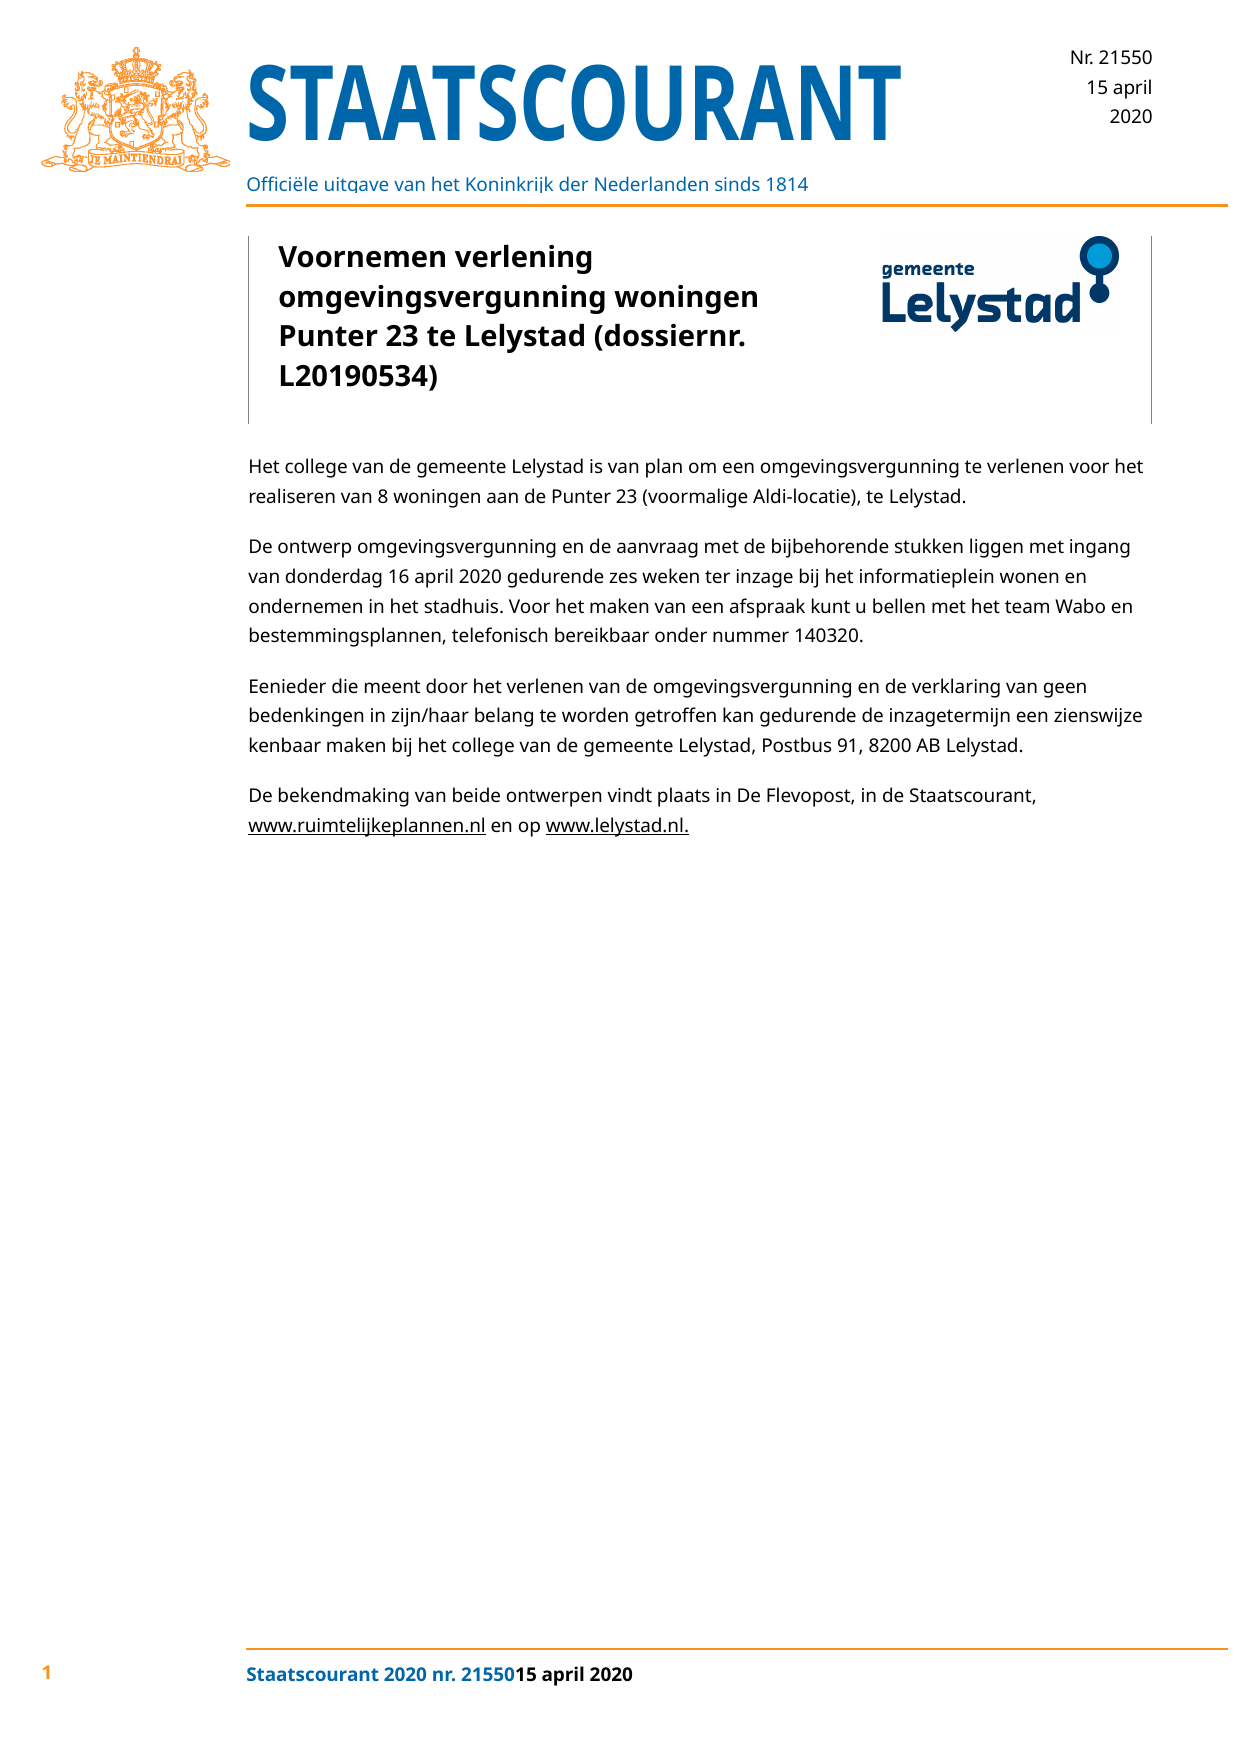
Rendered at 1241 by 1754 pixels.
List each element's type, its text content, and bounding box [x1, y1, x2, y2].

text De bekendmaking van beide ontwerpen vindt plaats in De Flevopost, in de Staatscourant, www.ruimtelijkeplannen.nl en op www.lelystad.nl. [248, 782, 1152, 838]
picture [882, 236, 1119, 332]
table_header Voornemen verlening omgevingsvergunning woningen Punter 23 te Lelystad (dossiernr. L20190534) [249, 236, 850, 424]
text Het college van de gemeente Lelystad is van plan om een omgevingsvergunning te verlenen voor het realiseren van 8 woningen aan de Punter 23 (voormalige Aldi-locatie), te Lelystad. [248, 454, 1152, 509]
table_header [850, 236, 1151, 424]
text De ontwerp omgevingsvergunning en de aanvraag met de bijbehorende stukken liggen met ingang van donderdag 16 april 2020 gedurende zes weken ter inzage bij het informatieplein wonen en ondernemen in het stadhuis. Voor het maken van een afspraak kunt u bellen met het team Wabo en bestemmingsplannen, telefonisch bereikbaar onder nummer 140320. [248, 534, 1152, 648]
text Eenieder die meent door het verlenen van de omgevingsvergunning en de verklaring van geen bedenkingen in zijn/haar belang te worden getroffen kan gedurende de inzagetermijn een zienswijze kenbaar maken bij het college van de gemeente Lelystad, Postbus 91, 8200 AB Lelystad. [248, 673, 1152, 758]
picture [41, 47, 231, 172]
